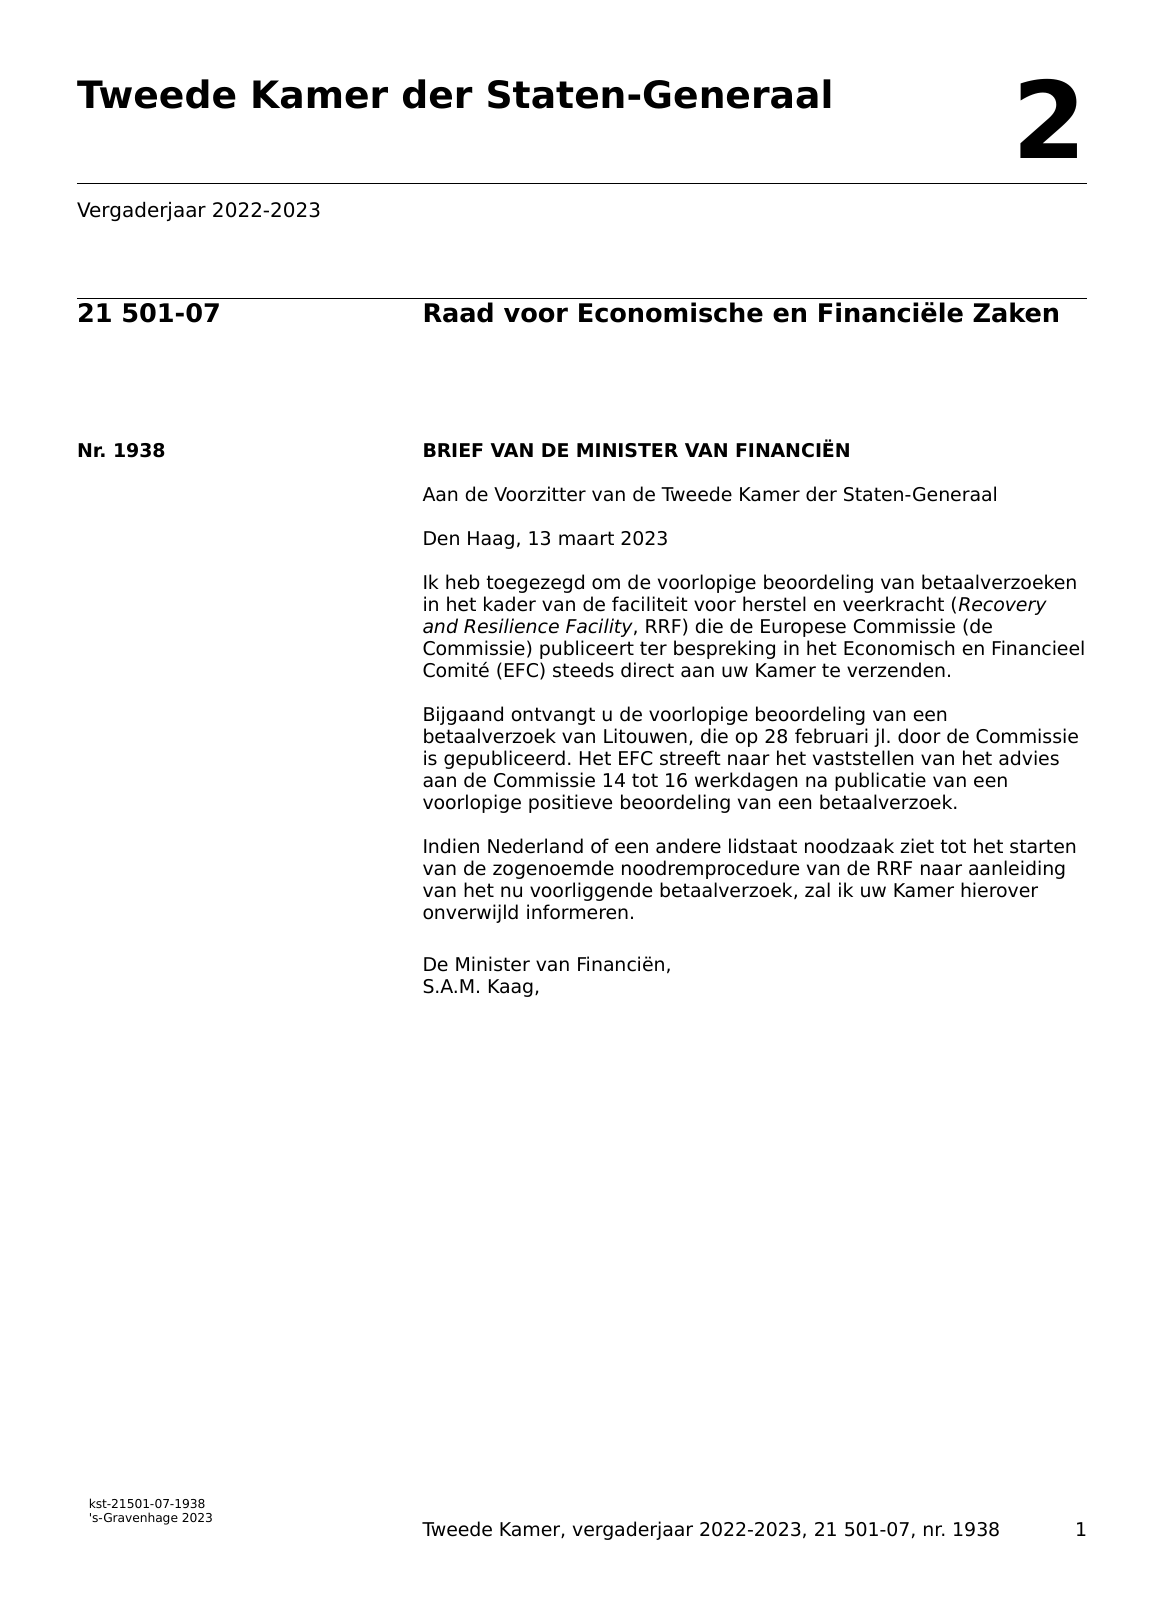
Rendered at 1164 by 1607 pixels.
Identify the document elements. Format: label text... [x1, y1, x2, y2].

text Den Haag, 13 maart 2023 [422, 528, 1087, 550]
text Ik heb toegezegd om de voorlopige beoordeling van betaalverzoeken in het kader van de faciliteit voor herstel en veerkracht (Recovery and Resilience Facility, RRF) die de Europese Commissie (de Commissie) publiceert ter bespreking in het Economisch en Financieel Comité (EFC) steeds direct aan uw Kamer te verzenden. [422, 572, 1087, 682]
text Bijgaand ontvangt u de voorlopige beoordeling van een betaalverzoek van Litouwen, die op 28 februari jl. door de Commissie is gepubliceerd. Het EFC streeft naar het vaststellen van het advies aan de Commissie 14 tot 16 werkdagen na publicatie van een voorlopige positieve beoordeling van een betaalverzoek. [422, 704, 1087, 814]
text Indien Nederland of een andere lidstaat noodzaak ziet tot het starten van de zogenoemde noodremprocedure van de RRF naar aanleiding van het nu voorliggende betaalverzoek, zal ik uw Kamer hierover onverwijld informeren. [422, 836, 1087, 924]
text kst-21501-07-1938 [88, 1497, 323, 1511]
subtitle 21 501-07 Raad voor Economische en Financiële Zaken [77, 299, 1087, 329]
text De Minister van Financiën, S.A.M. Kaag, [422, 954, 1087, 998]
table_cell Vergaderjaar 2022-2023 [77, 184, 1087, 298]
table_header Tweede Kamer der Staten-Generaal [77, 59, 886, 183]
table_header 2 [886, 59, 1087, 183]
text Aan de Voorzitter van de Tweede Kamer der Staten-Generaal [422, 484, 1087, 506]
text 's-Gravenhage 2023 [88, 1511, 323, 1525]
subtitle Nr. 1938 BRIEF VAN DE MINISTER VAN FINANCIËN [77, 440, 1087, 462]
